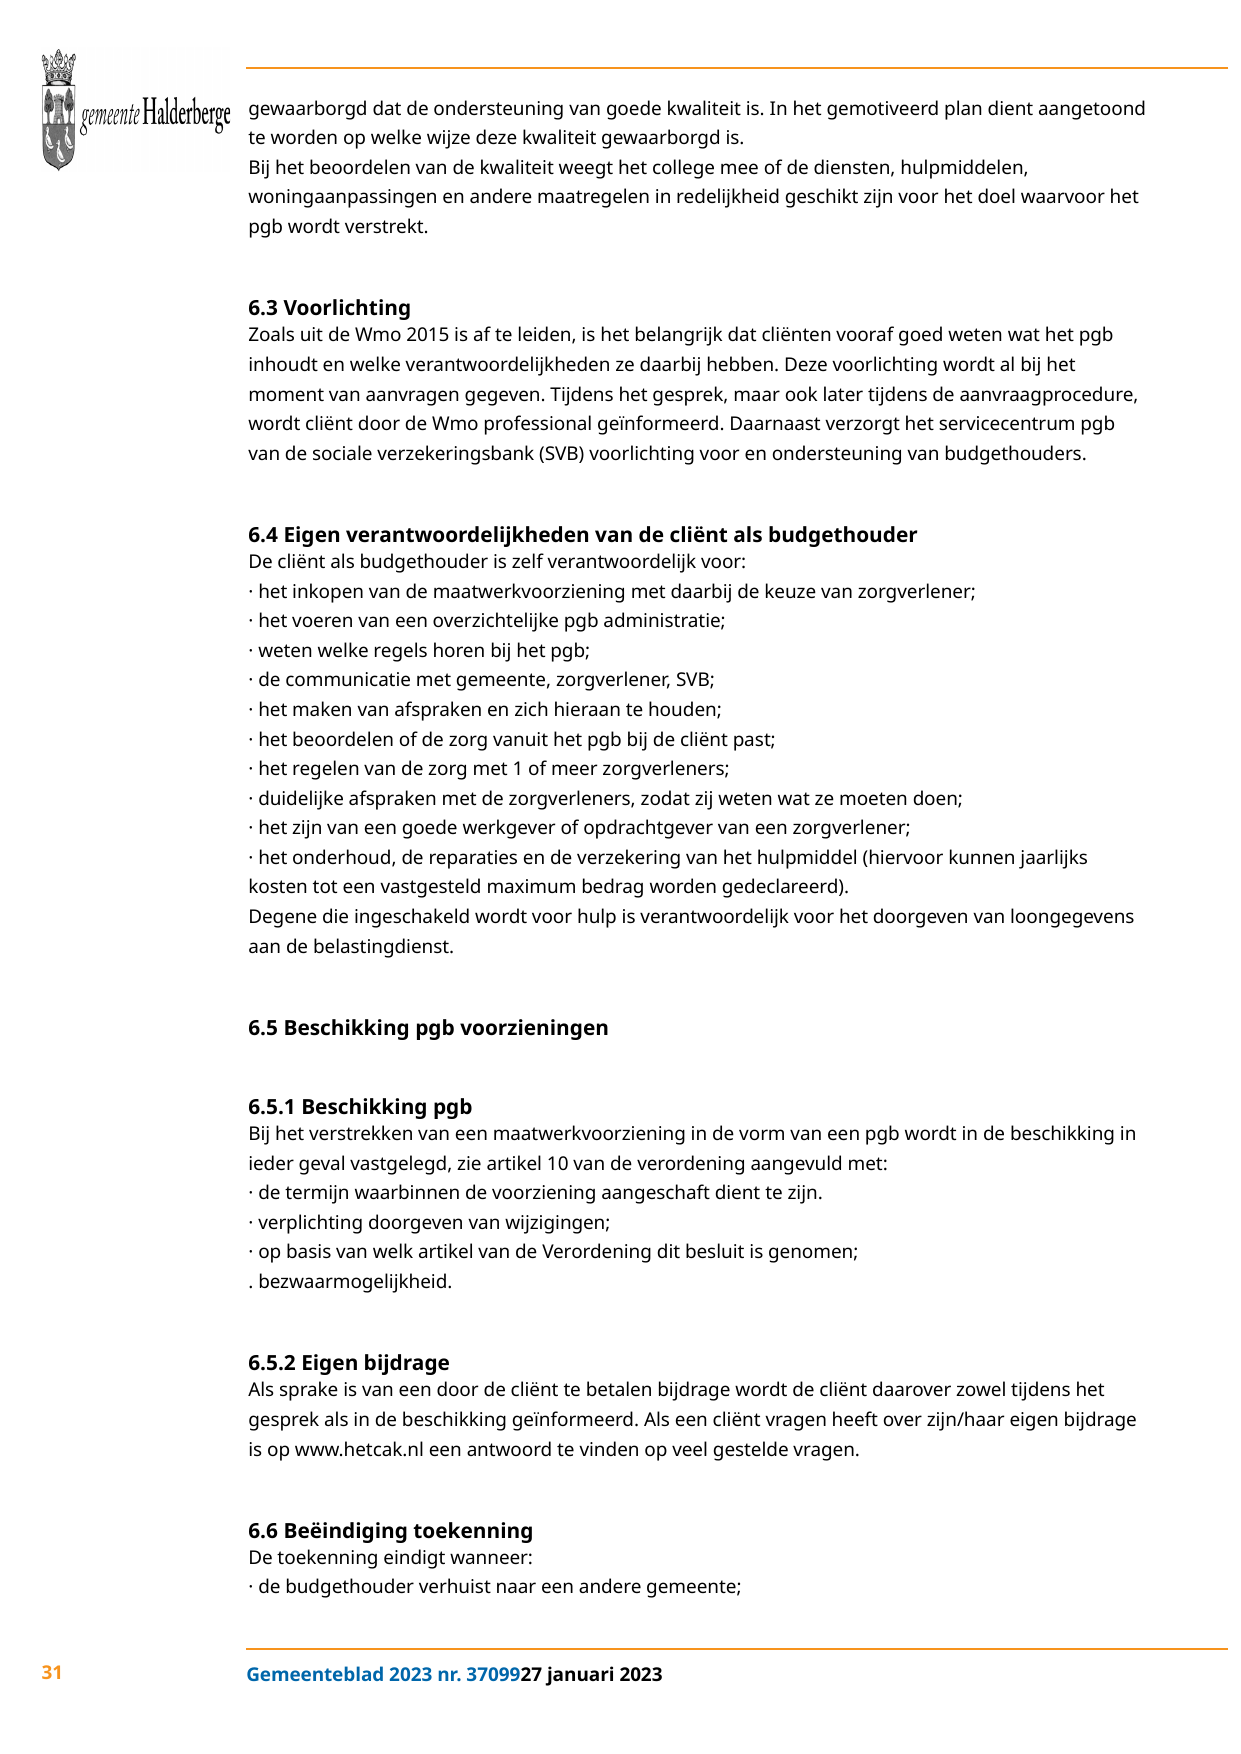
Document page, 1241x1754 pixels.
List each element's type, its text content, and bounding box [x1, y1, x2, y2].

text Bij het verstrekken van een maatwerkvoorziening in de vorm van een pgb wordt in de beschikking in ieder geval vastgelegd, zie artikel 10 van de verordening aangevuld met: [248, 1120, 1152, 1176]
text Bij het beoordelen van de kwaliteit weegt het college mee of de diensten, hulpmiddelen, woningaanpassingen en andere maatregelen in redelijkheid geschikt zijn voor het doel waarvoor het pgb wordt verstrekt. [248, 154, 1152, 239]
text · weten welke regels horen bij het pgb; [248, 637, 1152, 663]
text 6.6 Beëindiging toekenning [248, 1516, 1152, 1544]
text 6.5.1 Beschikking pgb [248, 1092, 1152, 1120]
text · het zijn van een goede werkgever of opdrachtgever van een zorgverlener; [248, 814, 1152, 840]
text 6.5.2 Eigen bijdrage [248, 1348, 1152, 1377]
text · verplichting doorgeven van wijzigingen; [248, 1209, 1152, 1235]
text · de budgethouder verhuist naar een andere gemeente; [248, 1574, 1152, 1599]
text · het inkopen van de maatwerkvoorziening met daarbij de keuze van zorgverlener; [248, 578, 1152, 604]
text De toekenning eindigt wanneer: [248, 1544, 1152, 1570]
text · het maken van afspraken en zich hieraan te houden; [248, 696, 1152, 722]
picture [41, 47, 231, 172]
text Degene die ingeschakeld wordt voor hulp is verantwoordelijk voor het doorgeven van loongegevens aan de belastingdienst. [248, 903, 1152, 959]
text Als sprake is van een door de cliënt te betalen bijdrage wordt de cliënt daarover zowel tijdens het gesprek als in de beschikking geïnformeerd. Als een cliënt vragen heeft over zijn/haar eigen bijdrage is op www.hetcak.nl een antwoord te vinden op veel gestelde vragen. [248, 1377, 1152, 1461]
text · de termijn waarbinnen de voorziening aangeschaft dient te zijn. [248, 1179, 1152, 1205]
text De cliënt als budgethouder is zelf verantwoordelijk voor: [248, 548, 1152, 574]
text · het voeren van een overzichtelijke pgb administratie; [248, 607, 1152, 633]
text · op basis van welk artikel van de Verordening dit besluit is genomen; [248, 1238, 1152, 1264]
text · het onderhoud, de reparaties en de verzekering van het hulpmiddel (hiervoor kunnen jaarlijks kosten tot een vastgesteld maximum bedrag worden gedeclareerd). [248, 844, 1152, 899]
text · het regelen van de zorg met 1 of meer zorgverleners; [248, 755, 1152, 781]
text . bezwaarmogelijkheid. [248, 1268, 1152, 1294]
text · de communicatie met gemeente, zorgverlener, SVB; [248, 667, 1152, 692]
text 6.3 Voorlichting [248, 293, 1152, 322]
text 6.4 Eigen verantwoordelijkheden van de cliënt als budgethouder [248, 520, 1152, 548]
text · het beoordelen of de zorg vanuit het pgb bij de cliënt past; [248, 726, 1152, 752]
text gewaarborgd dat de ondersteuning van goede kwaliteit is. In het gemotiveerd plan dient aangetoond te worden op welke wijze deze kwaliteit gewaarborgd is. [248, 95, 1152, 150]
text · duidelijke afspraken met de zorgverleners, zodat zij weten wat ze moeten doen; [248, 785, 1152, 811]
text 6.5 Beschikking pgb voorzieningen [248, 1013, 1152, 1041]
text Zoals uit de Wmo 2015 is af te leiden, is het belangrijk dat cliënten vooraf goed weten wat het pgb inhoudt en welke verantwoordelijkheden ze daarbij hebben. Deze voorlichting wordt al bij het moment van aanvragen gegeven. Tijdens het gesprek, maar ook later tijdens de aanvraagprocedure, wordt cliënt door de Wmo professional geïnformeerd. Daarnaast verzorgt het servicecentrum pgb van de sociale verzekeringsbank (SVB) voorlichting voor en ondersteuning van budgethouders. [248, 322, 1152, 466]
